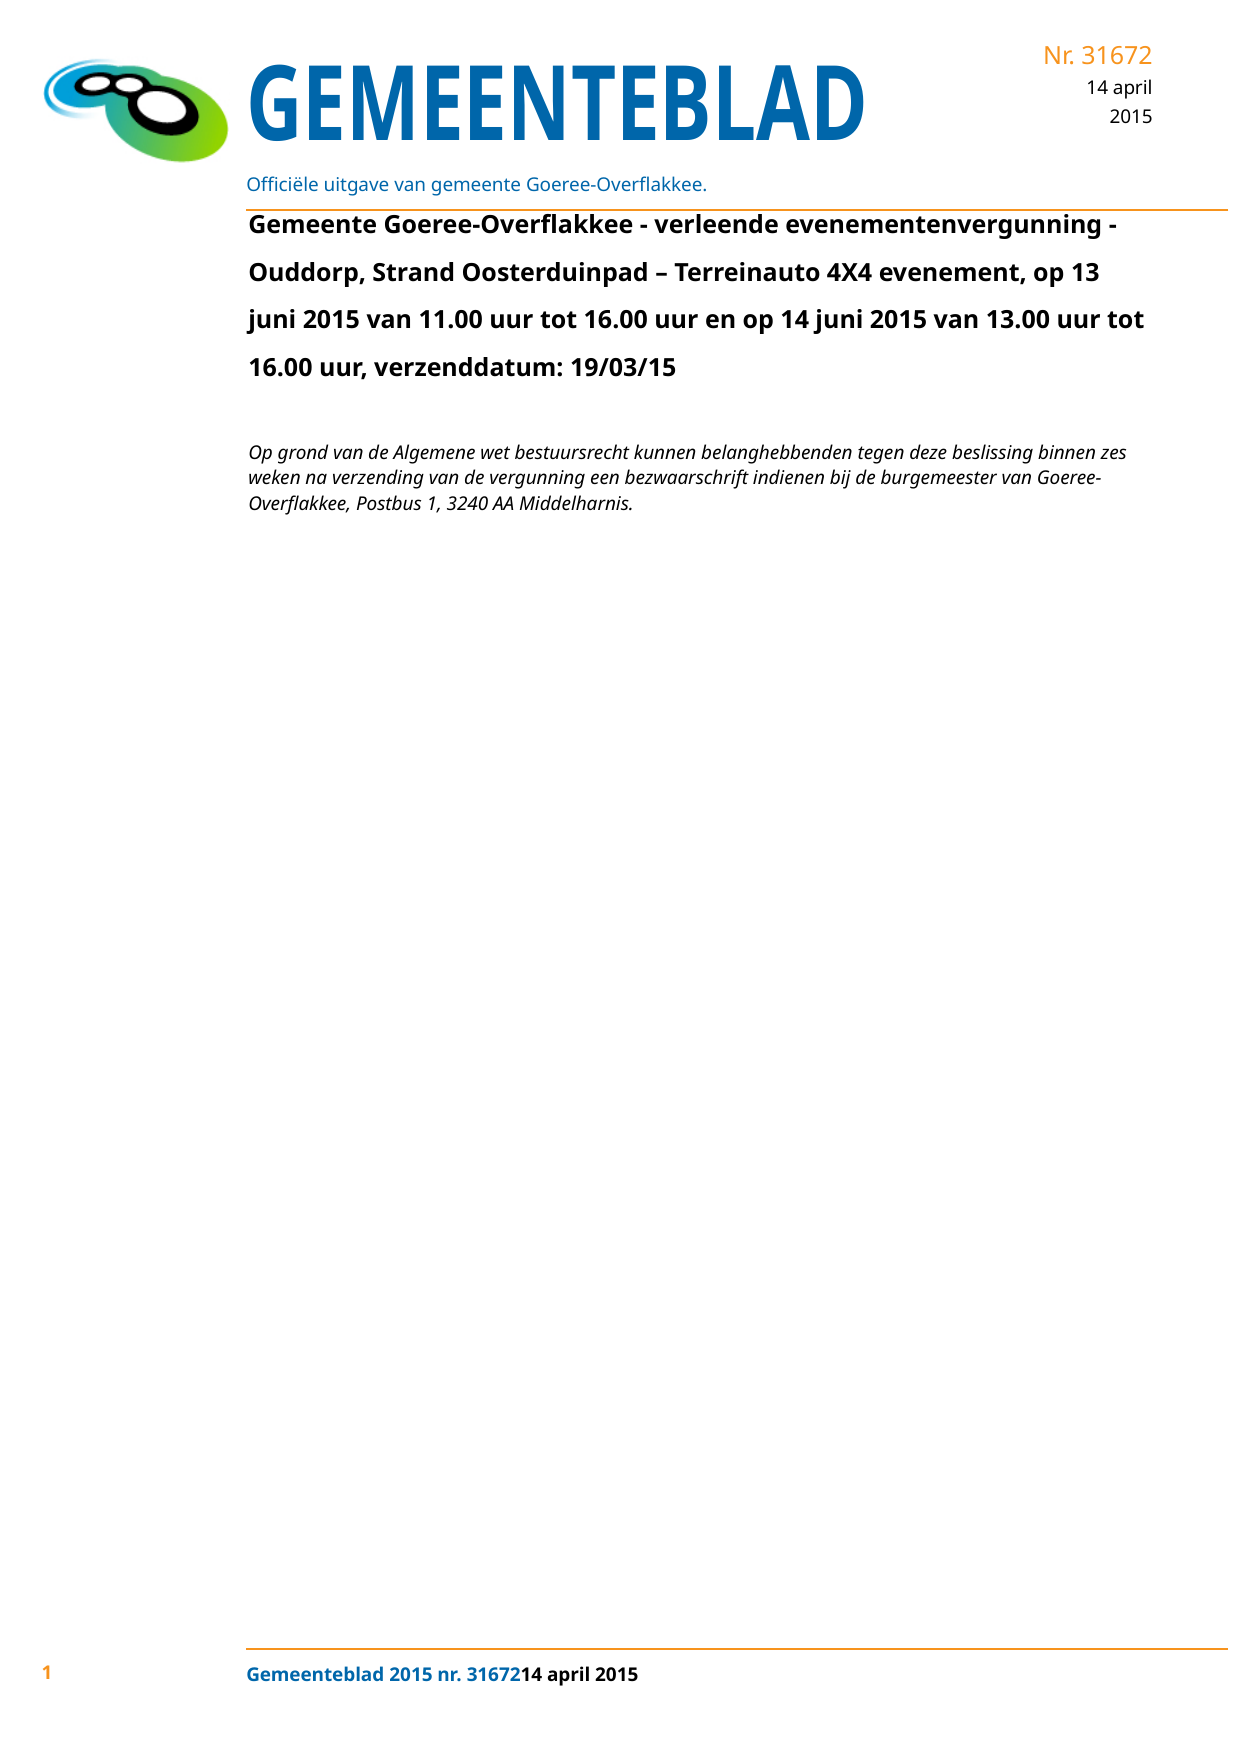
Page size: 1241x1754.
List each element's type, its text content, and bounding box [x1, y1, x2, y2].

picture [41, 47, 231, 172]
text Op grond van de Algemene wet bestuursrecht kunnen belanghebbenden tegen deze beslissing binnen zes weken na verzending van de vergunning een bezwaarschrift indienen bij de burgemeester van Goeree-Overflakkee, Postbus 1, 3240 AA Middelharnis. [248, 439, 1152, 516]
text Gemeente Goeree-Overflakkee - verleende evenementenvergunning - Ouddorp, Strand Oosterduinpad – Terreinauto 4X4 evenement, op 13 juni 2015 van 11.00 uur tot 16.00 uur en op 14 juni 2015 van 13.00 uur tot 16.00 uur, verzenddatum: 19/03/15 [248, 211, 1152, 384]
